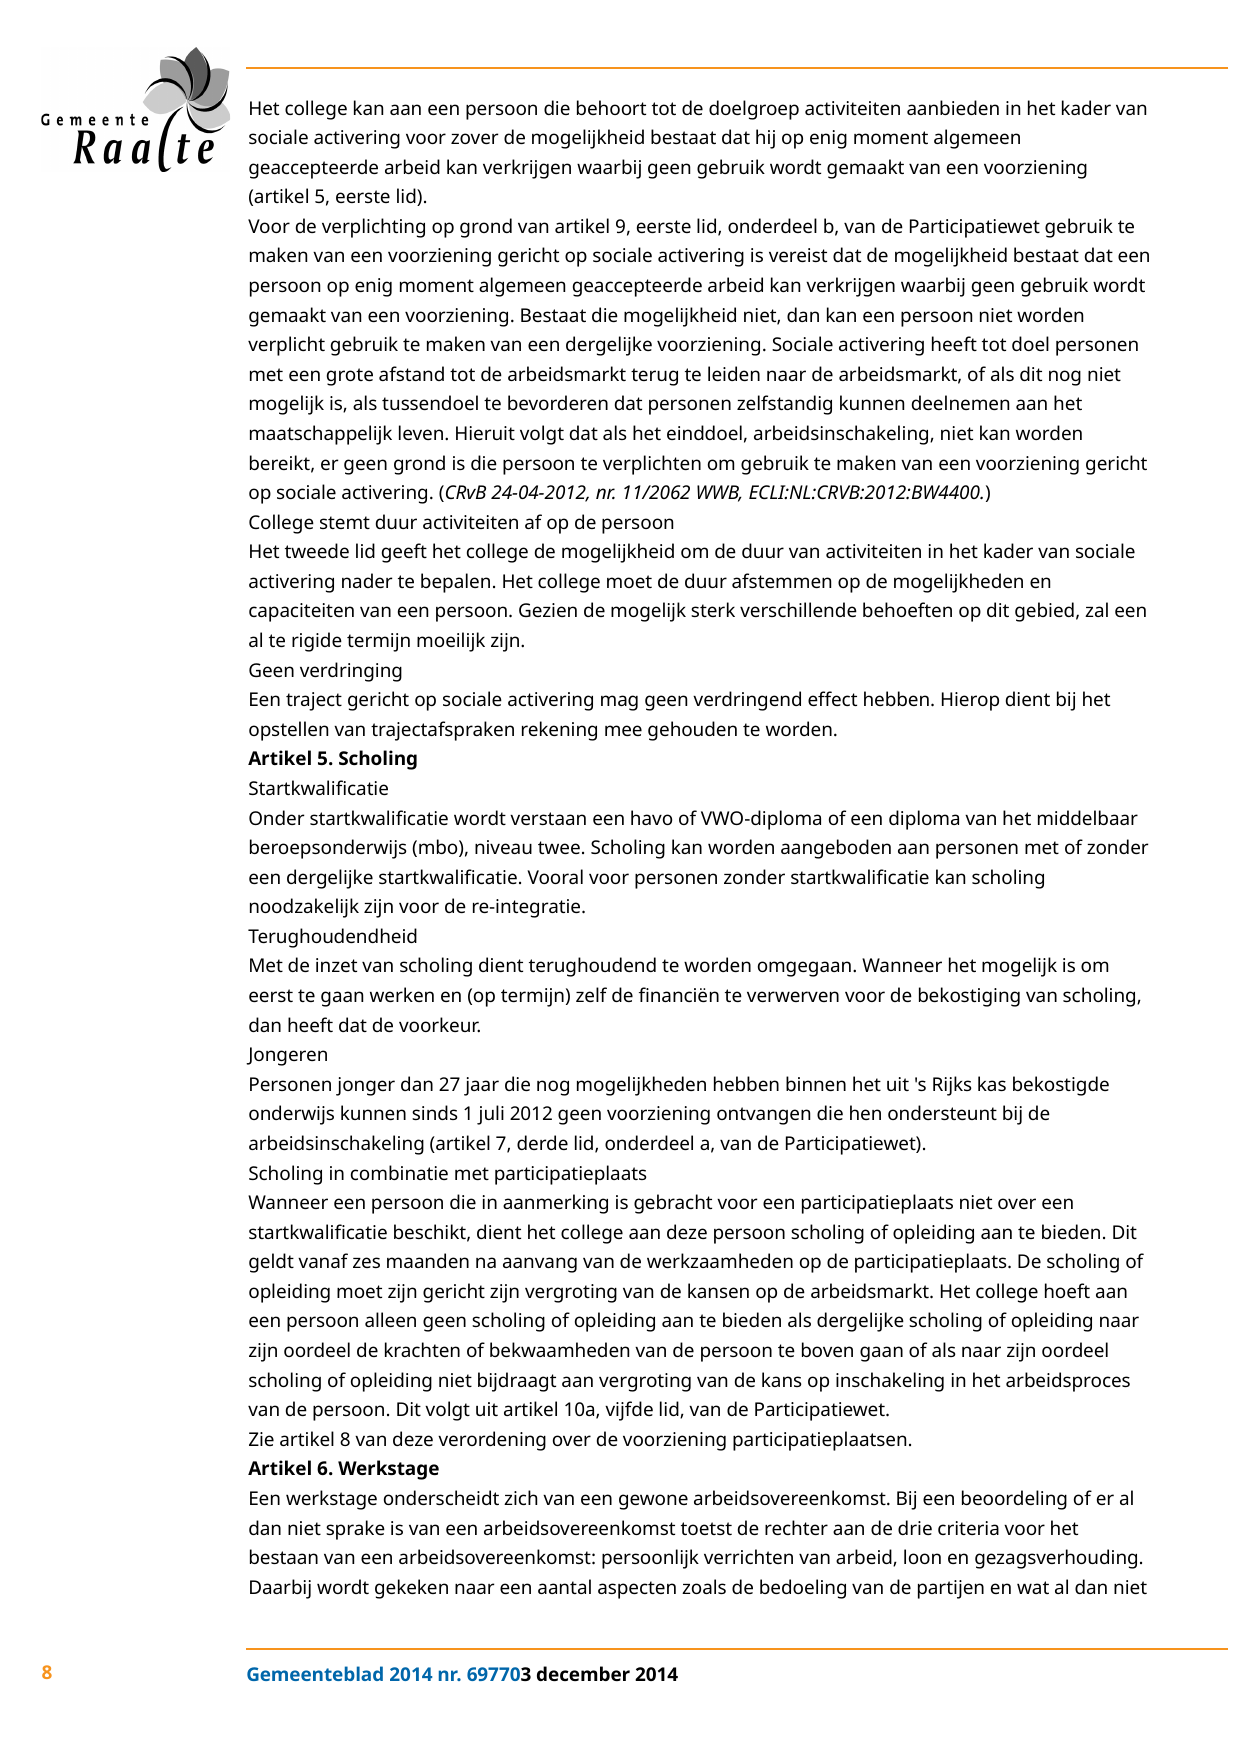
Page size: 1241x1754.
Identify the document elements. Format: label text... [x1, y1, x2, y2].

text Geen verdringing [248, 657, 1152, 683]
text Een werkstage onderscheidt zich van een gewone arbeidsovereenkomst. Bij een beoordeling of er al dan niet sprake is van een arbeidsovereenkomst toetst de rechter aan de drie criteria voor het bestaan van een arbeidsovereenkomst: persoonlijk verrichten van arbeid, loon en gezagsverhouding. Daarbij wordt gekeken naar een aantal aspecten zoals de bedoeling van de partijen en wat al dan niet [248, 1485, 1152, 1600]
picture [41, 47, 231, 172]
text Voor de verplichting op grond van artikel 9, eerste lid, onderdeel b, van de Participatiewet gebruik te maken van een voorziening gericht op sociale activering is vereist dat de mogelijkheid bestaat dat een persoon op enig moment algemeen geaccepteerde arbeid kan verkrijgen waarbij geen gebruik wordt gemaakt van een voorziening. Bestaat die mogelijkheid niet, dan kan een persoon niet worden verplicht gebruik te maken van een dergelijke voorziening. Sociale activering heeft tot doel personen met een grote afstand tot de arbeidsmarkt terug te leiden naar de arbeidsmarkt, of als dit nog niet mogelijk is, als tussendoel te bevorderen dat personen zelfstandig kunnen deelnemen aan het maatschappelijk leven. Hieruit volgt dat als het einddoel, arbeidsinschakeling, niet kan worden bereikt, er geen grond is die persoon te verplichten om gebruik te maken van een voorziening gericht op sociale activering. (CRvB 24-04-2012, nr. 11/2062 WWB, ECLI:NL:CRVB:2012:BW4400.) [248, 213, 1152, 505]
text Met de inzet van scholing dient terughoudend te worden omgegaan. Wanneer het mogelijk is om eerst te gaan werken en (op termijn) zelf de financiën te verwerven voor de bekostiging van scholing, dan heeft dat de voorkeur. [248, 953, 1152, 1038]
text Artikel 6. Werkstage [248, 1456, 1152, 1481]
text Onder startkwalificatie wordt verstaan een havo of VWO-diploma of een diploma van het middelbaar beroepsonderwijs (mbo), niveau twee. Scholing kan worden aangeboden aan personen met of zonder een dergelijke startkwalificatie. Vooral voor personen zonder startkwalificatie kan scholing noodzakelijk zijn voor de re-integratie. [248, 805, 1152, 919]
text Een traject gericht op sociale activering mag geen verdringend effect hebben. Hierop dient bij het opstellen van trajectafspraken rekening mee gehouden te worden. [248, 686, 1152, 742]
text Het tweede lid geeft het college de mogelijkheid om de duur van activiteiten in het kader van sociale activering nader te bepalen. Het college moet de duur afstemmen op de mogelijkheden en capaciteiten van een persoon. Gezien de mogelijk sterk verschillende behoeften op dit gebied, zal een al te rigide termijn moeilijk zijn. [248, 538, 1152, 653]
text Zie artikel 8 van deze verordening over de voorziening participatieplaatsen. [248, 1426, 1152, 1452]
text Startkwalificatie [248, 775, 1152, 801]
text Wanneer een persoon die in aanmerking is gebracht voor een participatieplaats niet over een startkwalificatie beschikt, dient het college aan deze persoon scholing of opleiding aan te bieden. Dit geldt vanaf zes maanden na aanvang van de werkzaamheden op de participatieplaats. De scholing of opleiding moet zijn gericht zijn vergroting van de kansen op de arbeidsmarkt. Het college hoeft aan een persoon alleen geen scholing of opleiding aan te bieden als dergelijke scholing of opleiding naar zijn oordeel de krachten of bekwaamheden van de persoon te boven gaan of als naar zijn oordeel scholing of opleiding niet bijdraagt aan vergroting van de kans op inschakeling in het arbeidsproces van de persoon. Dit volgt uit artikel 10a, vijfde lid, van de Participatiewet. [248, 1189, 1152, 1422]
text Scholing in combinatie met participatieplaats [248, 1160, 1152, 1186]
text Jongeren [248, 1041, 1152, 1067]
text Artikel 5. Scholing [248, 746, 1152, 771]
text Het college kan aan een persoon die behoort tot de doelgroep activiteiten aanbieden in het kader van sociale activering voor zover de mogelijkheid bestaat dat hij op enig moment algemeen geaccepteerde arbeid kan verkrijgen waarbij geen gebruik wordt gemaakt van een voorziening (artikel 5, eerste lid). [248, 95, 1152, 209]
text College stemt duur activiteiten af op de persoon [248, 509, 1152, 535]
text Personen jonger dan 27 jaar die nog mogelijkheden hebben binnen het uit 's Rijks kas bekostigde onderwijs kunnen sinds 1 juli 2012 geen voorziening ontvangen die hen ondersteunt bij de arbeidsinschakeling (artikel 7, derde lid, onderdeel a, van de Participatiewet). [248, 1071, 1152, 1156]
text Terughoudendheid [248, 923, 1152, 949]
